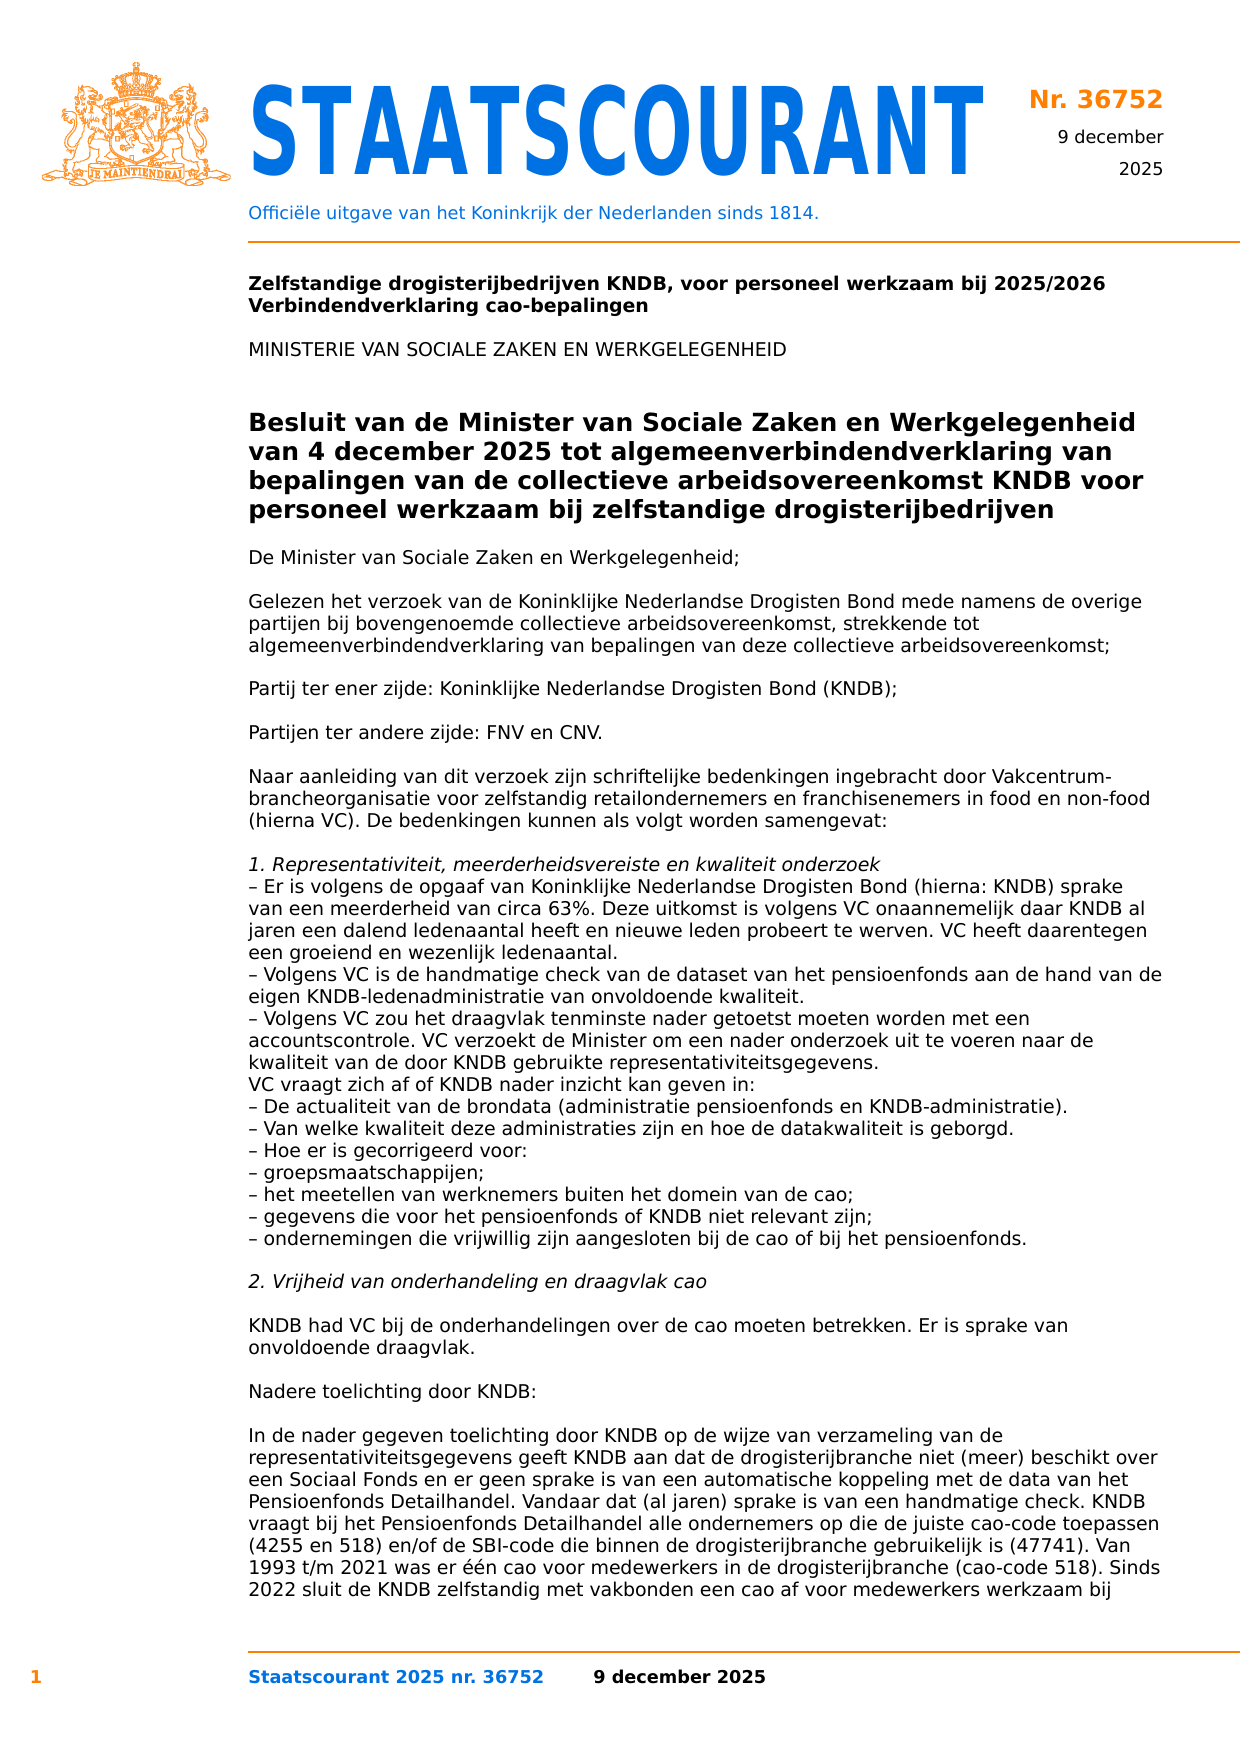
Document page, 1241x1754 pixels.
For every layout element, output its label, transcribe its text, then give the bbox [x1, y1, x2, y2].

text – het meetellen van werknemers buiten het domein van de cao; [248, 1183, 1163, 1206]
text In de nader gegeven toelichting door KNDB op de wijze van verzameling van de representativiteitsgegevens geeft KNDB aan dat de drogisterijbranche niet (meer) beschikt over een Sociaal Fonds en er geen sprake is van een automatische koppeling met de data van het Pensioenfonds Detailhandel. Vandaar dat (al jaren) sprake is van een handmatige check. KNDB vraagt bij het Pensioenfonds Detailhandel alle ondernemers op die de juiste cao-code toepassen (4255 en 518) en/of de SBI-code die binnen de drogisterijbranche gebruikelijk is (47741). Van 1993 t/m 2021 was er één cao voor medewerkers in de drogisterijbranche (cao-code 518). Sinds 2022 sluit de KNDB zelfstandig met vakbonden een cao af voor medewerkers werkzaam bij [248, 1425, 1163, 1601]
text Partij ter ener zijde: Koninklijke Nederlandse Drogisten Bond (KNDB); [248, 678, 1163, 700]
text – Hoe er is gecorrigeerd voor: [248, 1139, 1163, 1162]
text Gelezen het verzoek van de Koninklijke Nederlandse Drogisten Bond mede namens de overige partijen bij bovengenoemde collectieve arbeidsovereenkomst, strekkende tot algemeenverbindendverklaring van bepalingen van deze collectieve arbeidsovereenkomst; [248, 591, 1163, 656]
table_cell 9 december [998, 121, 1240, 153]
subtitle 1. Representativiteit, meerderheidsvereiste en kwaliteit onderzoek [248, 854, 1163, 876]
picture [41, 62, 231, 186]
text KNDB had VC bij de onderhandelingen over de cao moeten betrekken. Er is sprake van onvoldoende draagvlak. [248, 1315, 1163, 1359]
subtitle 2. Vrijheid van onderhandeling en draagvlak cao [248, 1271, 1163, 1293]
text De Minister van Sociale Zaken en Werkgelegenheid; [248, 547, 1163, 569]
table_cell Officiële uitgave van het Koninkrijk der Nederlanden sinds 1814. [248, 203, 1240, 241]
text – Volgens VC is de handmatige check van de dataset van het pensioenfonds aan de hand van de eigen KNDB-ledenadministratie van onvoldoende kwaliteit. [248, 964, 1163, 1008]
table_cell 2025 [998, 153, 1240, 203]
text Nadere toelichting door KNDB: [248, 1381, 1163, 1403]
text Partijen ter andere zijde: FNV en CNV. [248, 722, 1163, 744]
text – ondernemingen die vrijwillig zijn aangesloten bij de cao of bij het pensioenfonds. [248, 1227, 1163, 1249]
table_header Nr. 36752 [998, 62, 1240, 121]
table_header [25, 62, 248, 241]
table_header STAATSCOURANT [248, 62, 998, 203]
text Zelfstandige drogisterijbedrijven KNDB, voor personeel werkzaam bij 2025/2026 [248, 273, 1163, 295]
text – De actualiteit van de brondata (administratie pensioenfonds en KNDB-administratie). [248, 1096, 1163, 1118]
text – Er is volgens de opgaaf van Koninklijke Nederlandse Drogisten Bond (hierna: KNDB) sprake van een meerderheid van circa 63%. Deze uitkomst is volgens VC onaannemelijk daar KNDB al jaren een dalend ledenaantal heeft en nieuwe leden probeert te werven. VC heeft daarentegen een groeiend en wezenlijk ledenaantal. [248, 876, 1163, 964]
text Naar aanleiding van dit verzoek zijn schriftelijke bedenkingen ingebracht door Vakcentrum- brancheorganisatie voor zelfstandig retailondernemers en franchisenemers in food en non-food (hierna VC). De bedenkingen kunnen als volgt worden samengevat: [248, 766, 1163, 832]
text MINISTERIE VAN SOCIALE ZAKEN EN WERKGELEGENHEID [248, 339, 1163, 361]
text – Van welke kwaliteit deze administraties zijn en hoe de datakwaliteit is geborgd. [248, 1118, 1163, 1139]
text – Volgens VC zou het draagvlak tenminste nader getoetst moeten worden met een accountscontrole. VC verzoekt de Minister om een nader onderzoek uit te voeren naar de kwaliteit van de door KNDB gebruikte representativiteitsgegevens. [248, 1008, 1163, 1074]
text VC vraagt zich af of KNDB nader inzicht kan geven in: [248, 1074, 1163, 1096]
text – groepsmaatschappijen; [248, 1162, 1163, 1183]
text – gegevens die voor het pensioenfonds of KNDB niet relevant zijn; [248, 1206, 1163, 1227]
text Verbindendverklaring cao-bepalingen [248, 295, 1163, 317]
subtitle Besluit van de Minister van Sociale Zaken en Werkgelegenheid van 4 december 2025 tot algemeenverbindendverklaring van bepalingen van de collectieve arbeidsovereenkomst KNDB voor personeel werkzaam bij zelfstandige drogisterijbedrijven [248, 408, 1163, 525]
